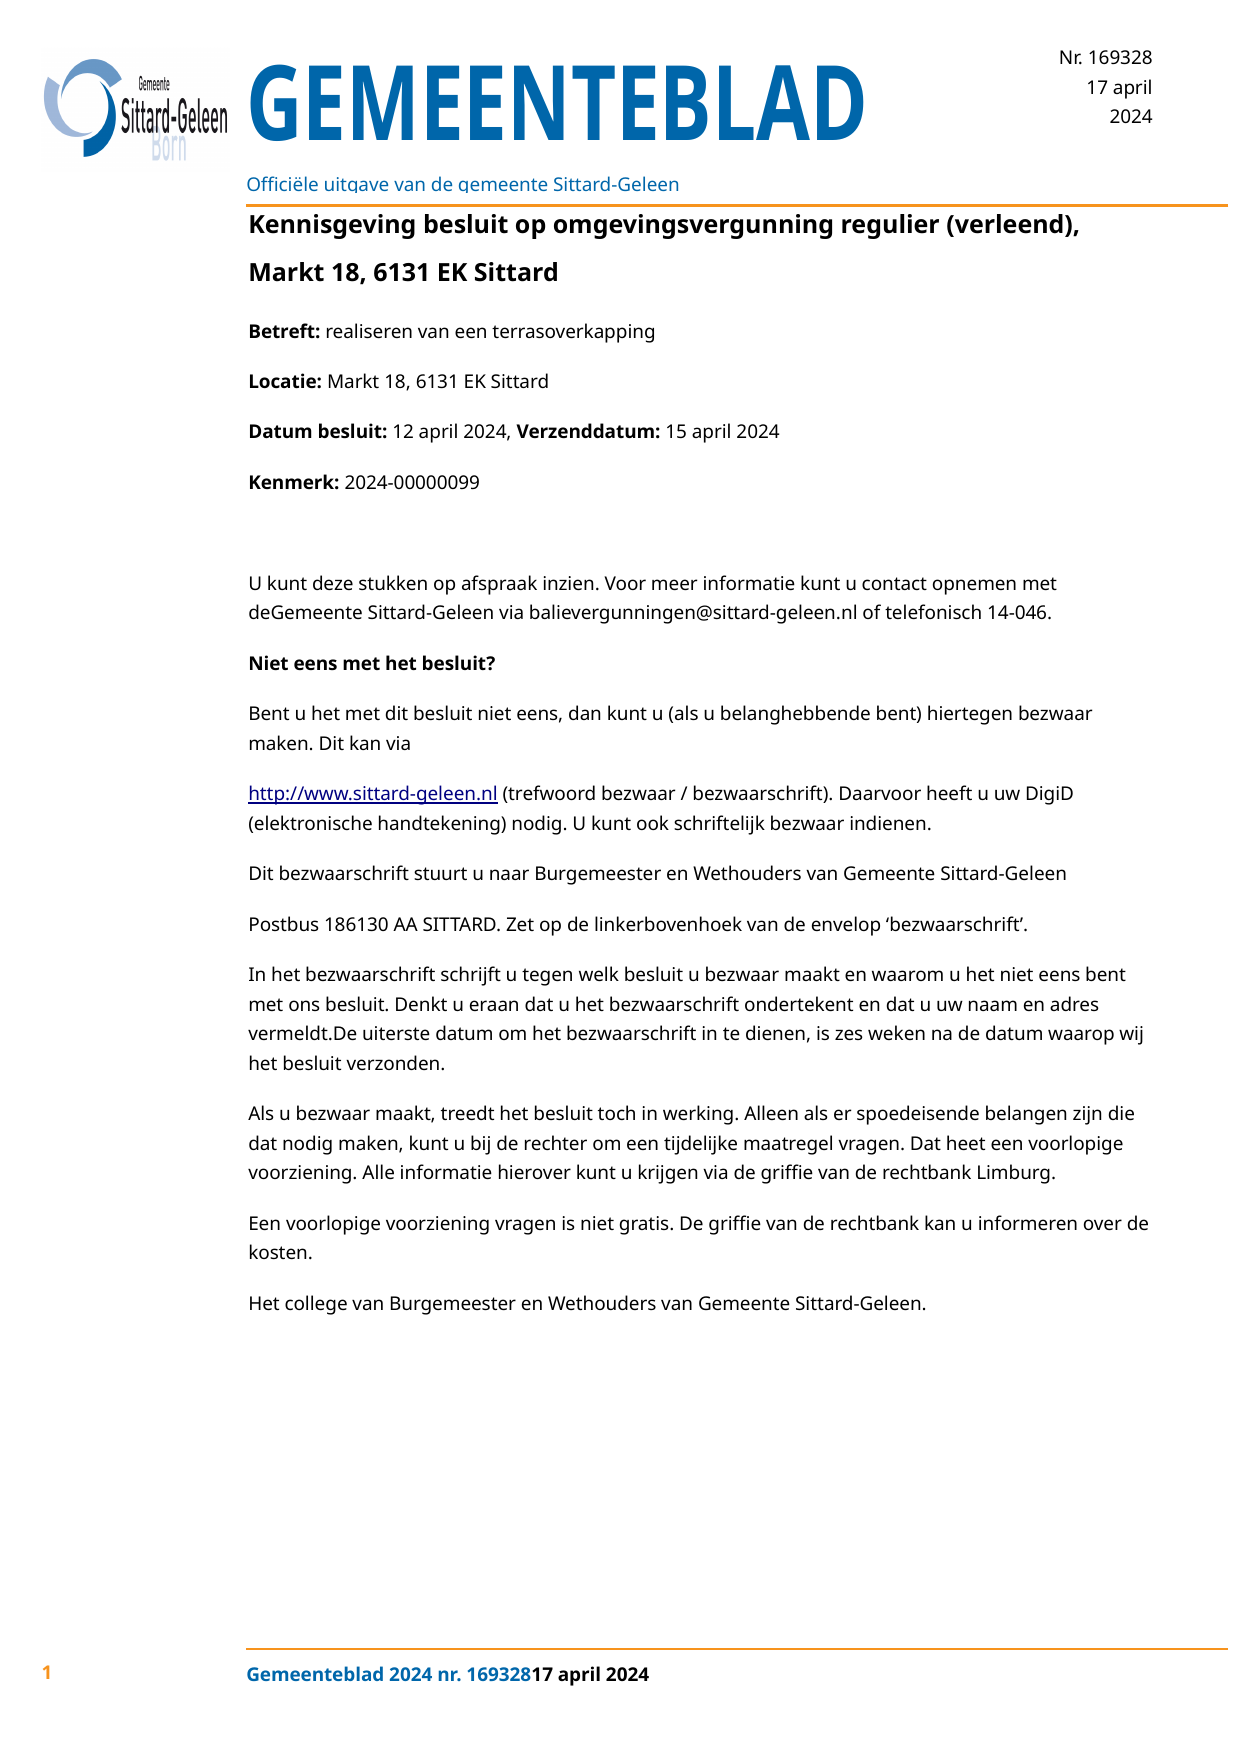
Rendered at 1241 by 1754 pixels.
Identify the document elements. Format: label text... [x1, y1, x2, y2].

text http://www.sittard-geleen.nl (trefwoord bezwaar / bezwaarschrift). Daarvoor heeft u uw DigiD (elektronische handtekening) nodig. U kunt ook schriftelijk bezwaar indienen. [248, 780, 1152, 836]
text Als u bezwaar maakt, treedt het besluit toch in werking. Alleen als er spoedeisende belangen zijn die dat nodig maken, kunt u bij de rechter om een tijdelijke maatregel vragen. Dat heet een voorlopige voorziening. Alle informatie hierover kunt u krijgen via de griffie van de rechtbank Limburg. [248, 1100, 1152, 1185]
text Het college van Burgemeester en Wethouders van Gemeente Sittard-Geleen. [248, 1290, 1152, 1316]
text Kenmerk: 2024-00000099 [248, 469, 1152, 495]
text U kunt deze stukken op afspraak inzien. Voor meer informatie kunt u contact opnemen met deGemeente Sittard-Geleen via balievergunningen@sittard-geleen.nl of telefonisch 14-046. [248, 570, 1152, 625]
text Datum besluit: 12 april 2024, Verzenddatum: 15 april 2024 [248, 419, 1152, 444]
text Kennisgeving besluit op omgevingsvergunning regulier (verleend), Markt 18, 6131 EK Sittard [248, 207, 1152, 288]
picture [41, 47, 231, 172]
text Een voorlopige voorziening vragen is niet gratis. De griffie van de rechtbank kan u informeren over de kosten. [248, 1210, 1152, 1265]
text In het bezwaarschrift schrijft u tegen welk besluit u bezwaar maakt en waarom u het niet eens bent met ons besluit. Denkt u eraan dat u het bezwaarschrift ondertekent en dat u uw naam en adres vermeldt.De uiterste datum om het bezwaarschrift in te dienen, is zes weken na de datum waarop wij het besluit verzonden. [248, 961, 1152, 1076]
text Locatie: Markt 18, 6131 EK Sittard [248, 368, 1152, 394]
text Bent u het met dit besluit niet eens, dan kunt u (als u belanghebbende bent) hiertegen bezwaar maken. Dit kan via [248, 700, 1152, 756]
text Postbus 186130 AA SITTARD. Zet op de linkerbovenhoek van de envelop ‘bezwaarschrift’. [248, 911, 1152, 937]
text Dit bezwaarschrift stuurt u naar Burgemeester en Wethouders van Gemeente Sittard-Geleen [248, 860, 1152, 886]
text Niet eens met het besluit? [248, 650, 1152, 676]
text Betreft: realiseren van een terrasoverkapping [248, 318, 1152, 344]
